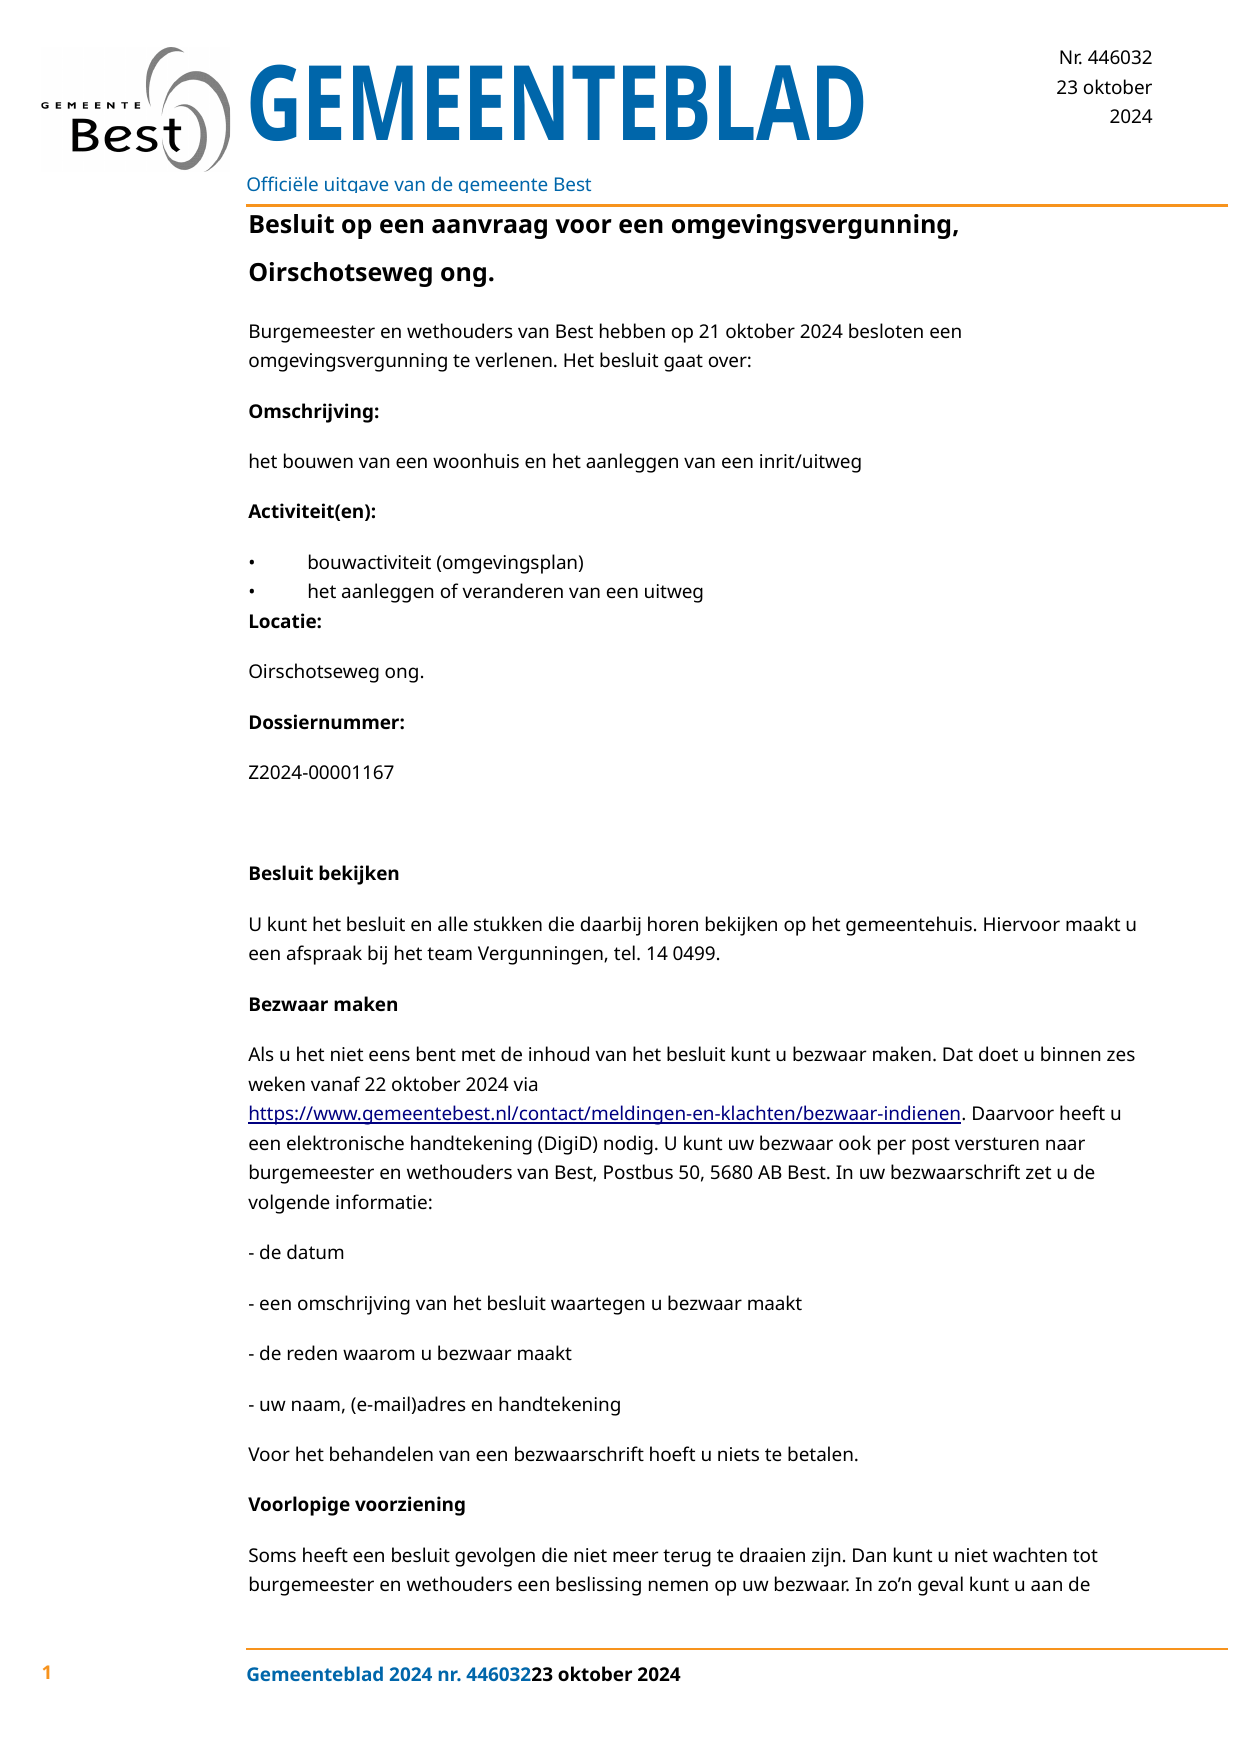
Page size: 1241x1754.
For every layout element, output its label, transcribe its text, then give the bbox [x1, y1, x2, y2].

text Dossiernummer: [248, 709, 1152, 735]
text - uw naam, (e-mail)adres en handtekening [248, 1391, 1152, 1417]
text - de datum [248, 1239, 1152, 1265]
text het bouwen van een woonhuis en het aanleggen van een inrit/uitweg [248, 448, 1152, 474]
text Burgemeester en wethouders van Best hebben op 21 oktober 2024 besloten een omgevingsvergunning te verlenen. Het besluit gaat over: [248, 318, 1152, 373]
text Als u het niet eens bent met de inhoud van het besluit kunt u bezwaar maken. Dat doet u binnen zes weken vanaf 22 oktober 2024 via https://www.gemeentebest.nl/contact/meldingen-en-klachten/bezwaar-indienen. Daarvoor heeft u een elektronische handtekening (DigiD) nodig. U kunt uw bezwaar ook per post versturen naar burgemeester en wethouders van Best, Postbus 50, 5680 AB Best. In uw bezwaarschrift zet u de volgende informatie: [248, 1041, 1152, 1215]
list bouwactiviteit (omgevingsplan) [248, 549, 1152, 575]
text U kunt het besluit en alle stukken die daarbij horen bekijken op het gemeentehuis. Hiervoor maakt u een afspraak bij het team Vergunningen, tel. 14 0499. [248, 911, 1152, 966]
text Soms heeft een besluit gevolgen die niet meer terug te draaien zijn. Dan kunt u niet wachten tot burgemeester en wethouders een beslissing nemen op uw bezwaar. In zo’n geval kunt u aan de [248, 1542, 1152, 1597]
text Oirschotseweg ong. [248, 659, 1152, 684]
text Voorlopige voorziening [248, 1492, 1152, 1517]
list het aanleggen of veranderen van een uitweg [248, 579, 1152, 604]
text Besluit op een aanvraag voor een omgevingsvergunning, Oirschotseweg ong. [248, 207, 1152, 288]
text - een omschrijving van het besluit waartegen u bezwaar maakt [248, 1290, 1152, 1316]
picture [41, 47, 231, 172]
text Omschrijving: [248, 398, 1152, 424]
text Locatie: [248, 608, 1152, 634]
text Z2024-00001167 [248, 759, 1152, 785]
text Bezwaar maken [248, 991, 1152, 1017]
text Besluit bekijken [248, 860, 1152, 886]
text Activiteit(en): [248, 499, 1152, 524]
text - de reden waarom u bezwaar maakt [248, 1340, 1152, 1366]
text Voor het behandelen van een bezwaarschrift hoeft u niets te betalen. [248, 1441, 1152, 1467]
